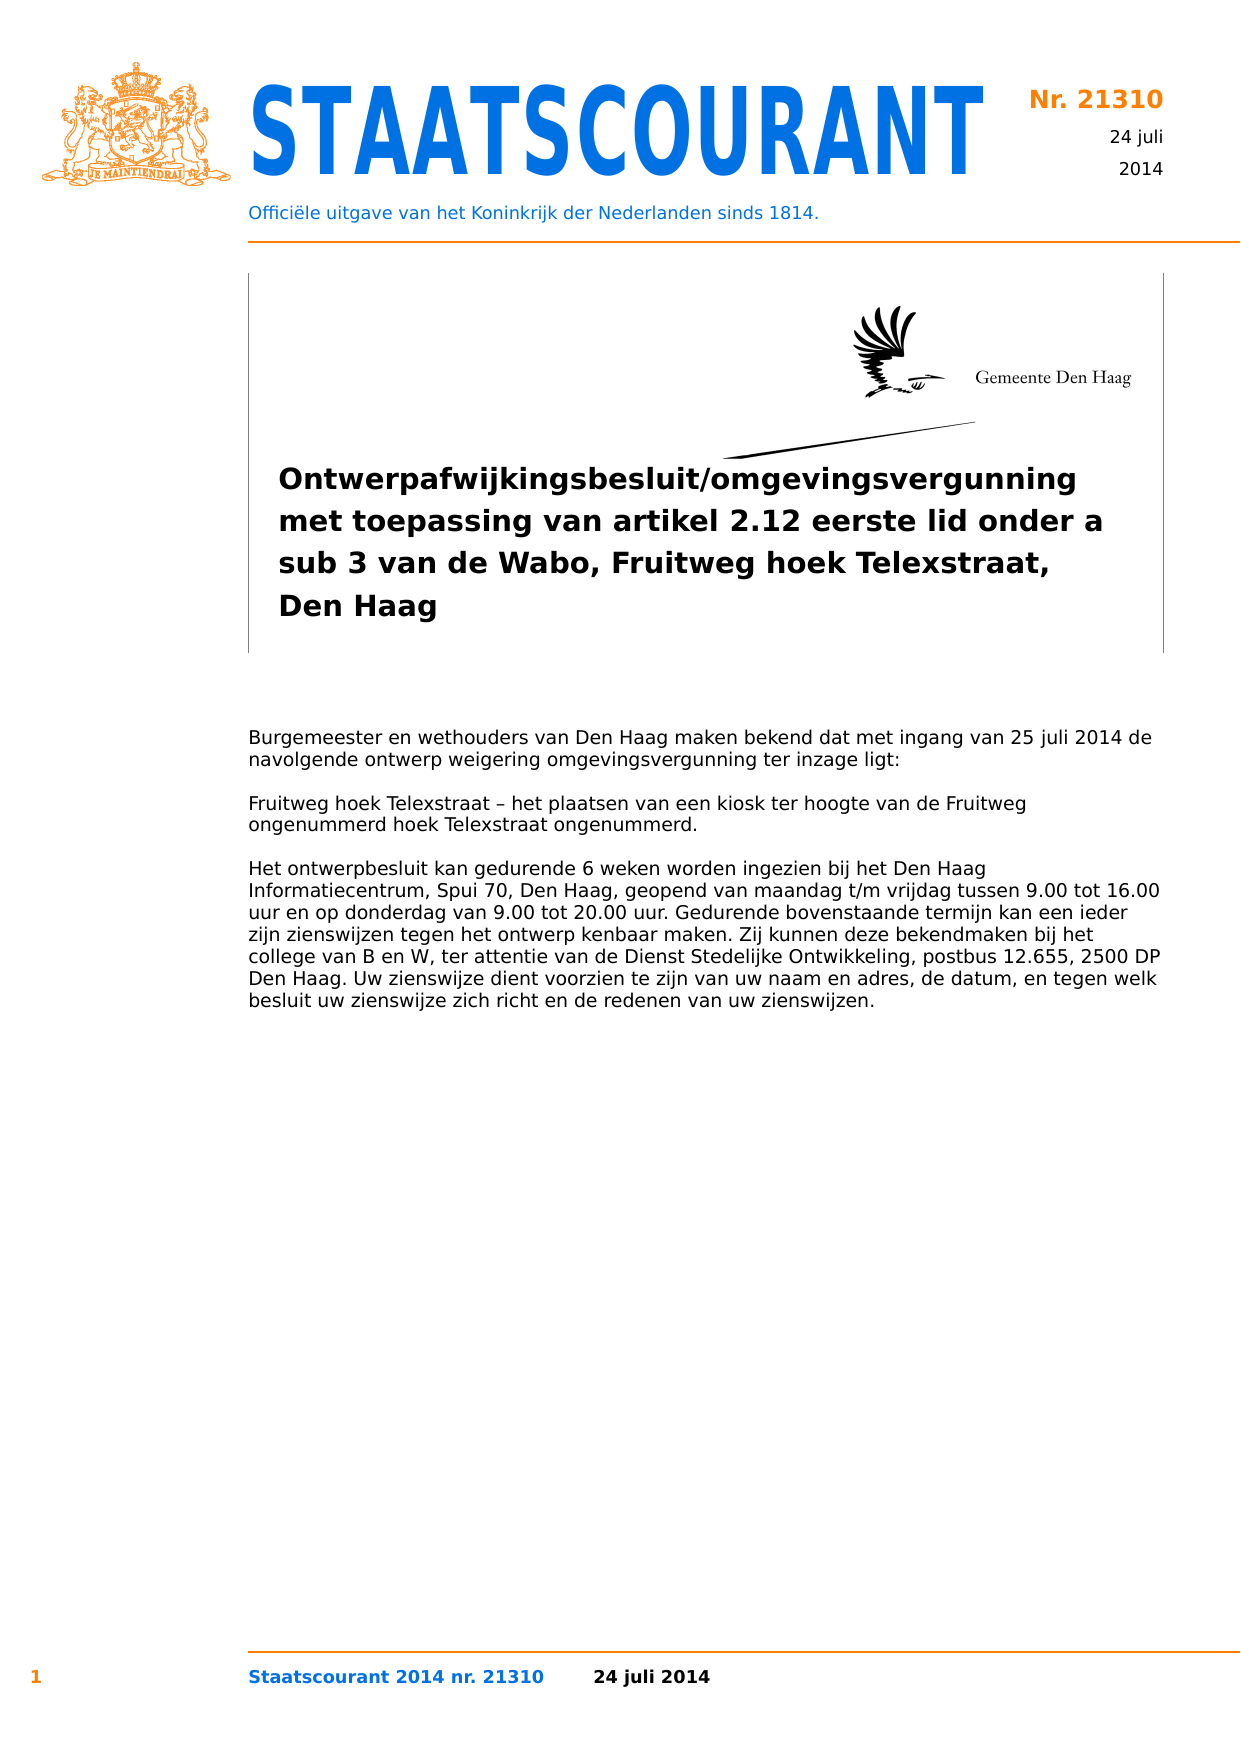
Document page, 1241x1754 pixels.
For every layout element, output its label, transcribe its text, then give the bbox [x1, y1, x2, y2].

picture [41, 62, 231, 186]
text Het ontwerpbesluit kan gedurende 6 weken worden ingezien bij het Den Haag Informatiecentrum, Spui 70, Den Haag, geopend van maandag t/m vrijdag tussen 9.00 tot 16.00 uur en op donderdag van 9.00 tot 20.00 uur. Gedurende bovenstaande termijn kan een ieder zijn zienswijzen tegen het ontwerp kenbaar maken. Zij kunnen deze bekendmaken bij het college van B en W, ter attentie van de Dienst Stedelijke Ontwikkeling, postbus 12.655, 2500 DP Den Haag. Uw zienswijze dient voorzien te zijn van uw naam en adres, de datum, en tegen welk besluit uw zienswijze zich richt en de redenen van uw zienswijzen. [248, 858, 1163, 1012]
table_header [25, 62, 248, 241]
table_cell 2014 [998, 153, 1240, 203]
text Burgemeester en wethouders van Den Haag maken bekend dat met ingang van 25 juli 2014 de navolgende ontwerp weigering omgevingsvergunning ter inzage ligt: [248, 727, 1163, 771]
text Fruitweg hoek Telexstraat – het plaatsen van een kiosk ter hoogte van de Fruitweg ongenummerd hoek Telexstraat ongenummerd. [248, 792, 1163, 836]
table_cell 24 juli [998, 121, 1240, 153]
table_cell Officiële uitgave van het Koninkrijk der Nederlanden sinds 1814. [248, 203, 1240, 241]
subtitle Ontwerpafwijkingsbesluit/omgevingsvergunning met toepassing van artikel 2.12 eerste lid onder a sub 3 van de Wabo, Fruitweg hoek Telexstraat, Den Haag [249, 273, 1163, 653]
table_header STAATSCOURANT [248, 62, 998, 203]
table_header Nr. 21310 [998, 62, 1240, 121]
picture [720, 302, 1134, 462]
